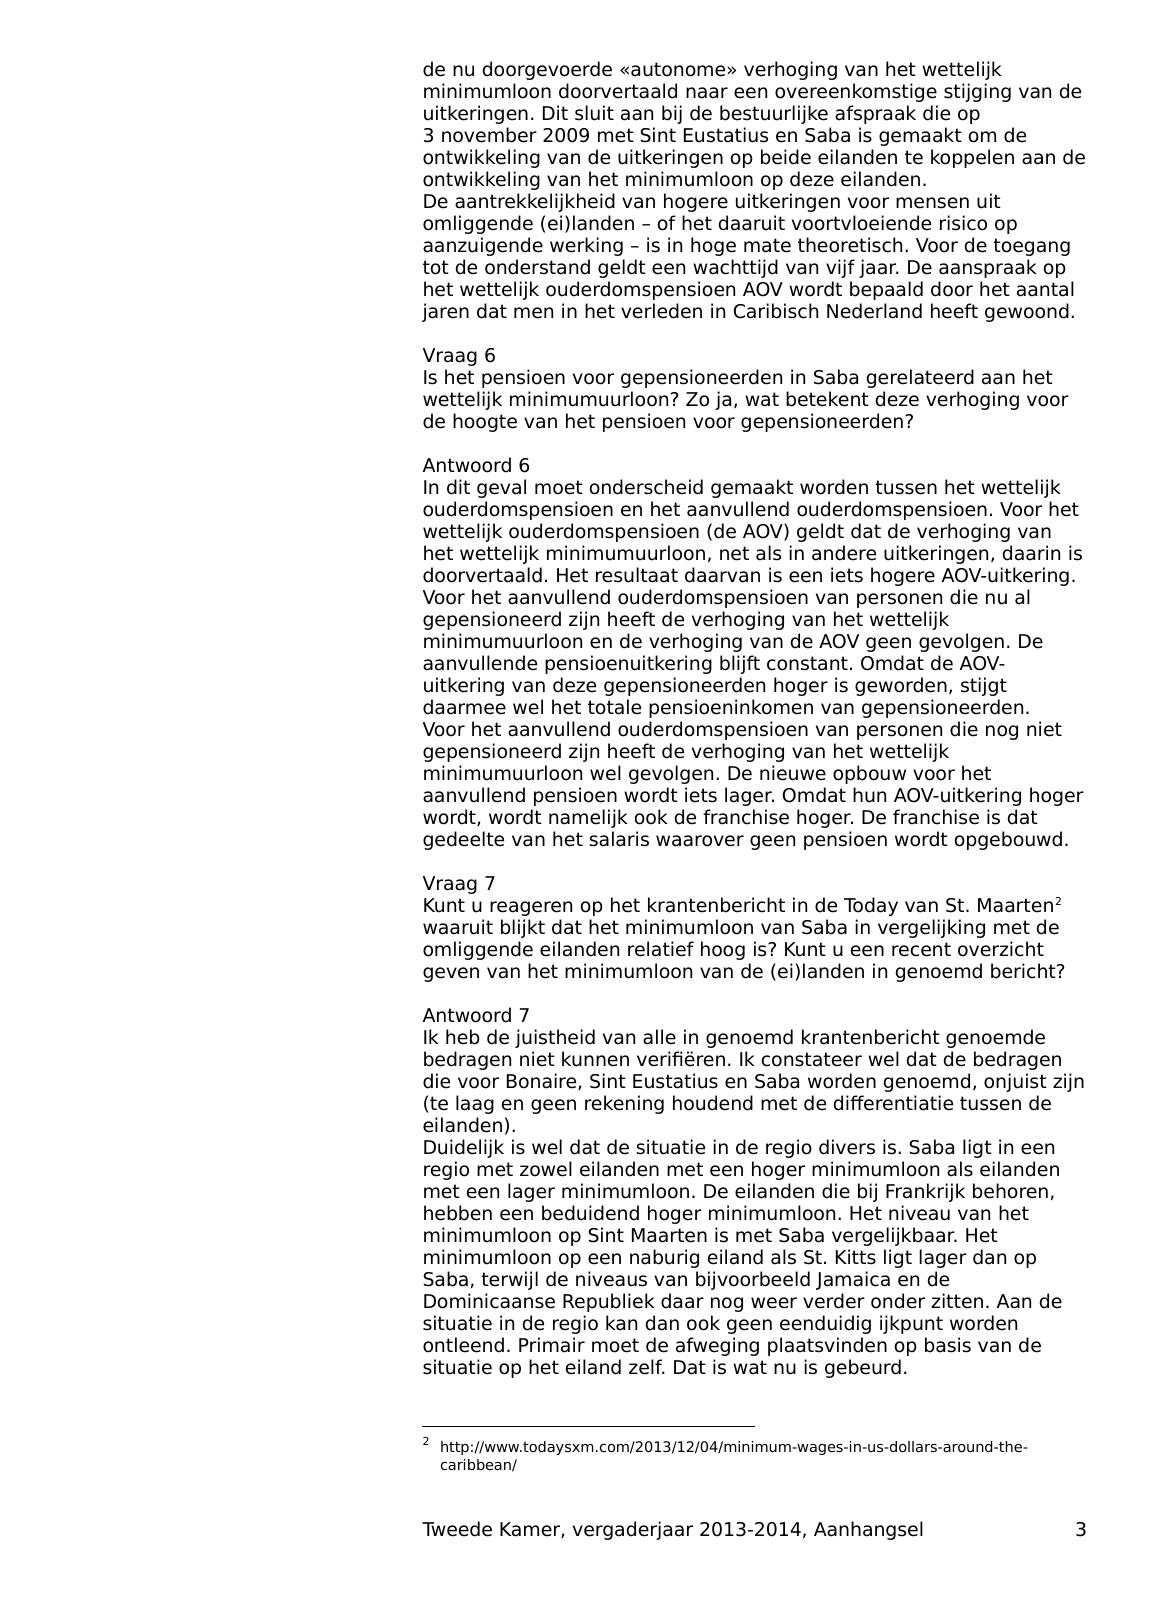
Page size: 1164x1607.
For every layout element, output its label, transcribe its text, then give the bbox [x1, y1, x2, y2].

text Vraag 6 [422, 345, 1087, 367]
text Voor het aanvullend ouderdomspensioen van personen die nog niet gepensioneerd zijn heeft de verhoging van het wettelijk minimumuurloon wel gevolgen. De nieuwe opbouw voor het aanvullend pensioen wordt iets lager. Omdat hun AOV-uitkering hoger wordt, wordt namelijk ook de franchise hoger. De franchise is dat gedeelte van het salaris waarover geen pensioen wordt opgebouwd. [422, 719, 1087, 851]
text Vraag 7 [422, 873, 1087, 895]
text de nu doorgevoerde «autonome» verhoging van het wettelijk minimumloon doorvertaald naar een overeenkomstige stijging van de uitkeringen. Dit sluit aan bij de bestuurlijke afspraak die op 3 november 2009 met Sint Eustatius en Saba is gemaakt om de ontwikkeling van de uitkeringen op beide eilanden te koppelen aan de ontwikkeling van het minimumloon op deze eilanden. [422, 59, 1087, 191]
text Voor het aanvullend ouderdomspensioen van personen die nu al gepensioneerd zijn heeft de verhoging van het wettelijk minimumuurloon en de verhoging van de AOV geen gevolgen. De aanvullende pensioenuitkering blijft constant. Omdat de AOV-uitkering van deze gepensioneerden hoger is geworden, stijgt daarmee wel het totale pensioeninkomen van gepensioneerden. [422, 587, 1087, 719]
text Antwoord 7 [422, 1005, 1087, 1027]
text Duidelijk is wel dat de situatie in de regio divers is. Saba ligt in een regio met zowel eilanden met een hoger minimumloon als eilanden met een lager minimumloon. De eilanden die bij Frankrijk behoren, hebben een beduidend hoger minimumloon. Het niveau van het minimumloon op Sint Maarten is met Saba vergelijkbaar. Het minimumloon op een naburig eiland als St. Kitts ligt lager dan op Saba, terwijl de niveaus van bijvoorbeeld Jamaica en de Dominicaanse Republiek daar nog weer verder onder zitten. Aan de situatie in de regio kan dan ook geen eenduidig ijkpunt worden ontleend. Primair moet de afweging plaatsvinden op basis van de situatie op het eiland zelf. Dat is wat nu is gebeurd. [422, 1137, 1087, 1379]
text Ik heb de juistheid van alle in genoemd krantenbericht genoemde bedragen niet kunnen verifiëren. Ik constateer wel dat de bedragen die voor Bonaire, Sint Eustatius en Saba worden genoemd, onjuist zijn (te laag en geen rekening houdend met de differentiatie tussen de eilanden). [422, 1027, 1087, 1137]
text http://www.todaysxm.com/2013/12/04/minimum-wages-in-us-dollars-around-the-caribbean/ [422, 1435, 1087, 1474]
text Antwoord 6 [422, 455, 1087, 477]
text De aantrekkelijkheid van hogere uitkeringen voor mensen uit omliggende (ei)landen – of het daaruit voortvloeiende risico op aanzuigende werking – is in hoge mate theoretisch. Voor de toegang tot de onderstand geldt een wachttijd van vijf jaar. De aanspraak op het wettelijk ouderdomspensioen AOV wordt bepaald door het aantal jaren dat men in het verleden in Caribisch Nederland heeft gewoond. [422, 191, 1087, 323]
text Is het pensioen voor gepensioneerden in Saba gerelateerd aan het wettelijk minimumuurloon? Zo ja, wat betekent deze verhoging voor de hoogte van het pensioen voor gepensioneerden? [422, 367, 1087, 433]
text Kunt u reageren op het krantenbericht in de Today van St. Maarten waaruit blijkt dat het minimumloon van Saba in vergelijking met de omliggende eilanden relatief hoog is? Kunt u een recent overzicht geven van het minimumloon van de (ei)landen in genoemd bericht? [422, 895, 1087, 983]
text In dit geval moet onderscheid gemaakt worden tussen het wettelijk ouderdomspensioen en het aanvullend ouderdomspensioen. Voor het wettelijk ouderdomspensioen (de AOV) geldt dat de verhoging van het wettelijk minimumuurloon, net als in andere uitkeringen, daarin is doorvertaald. Het resultaat daarvan is een iets hogere AOV-uitkering. [422, 477, 1087, 587]
